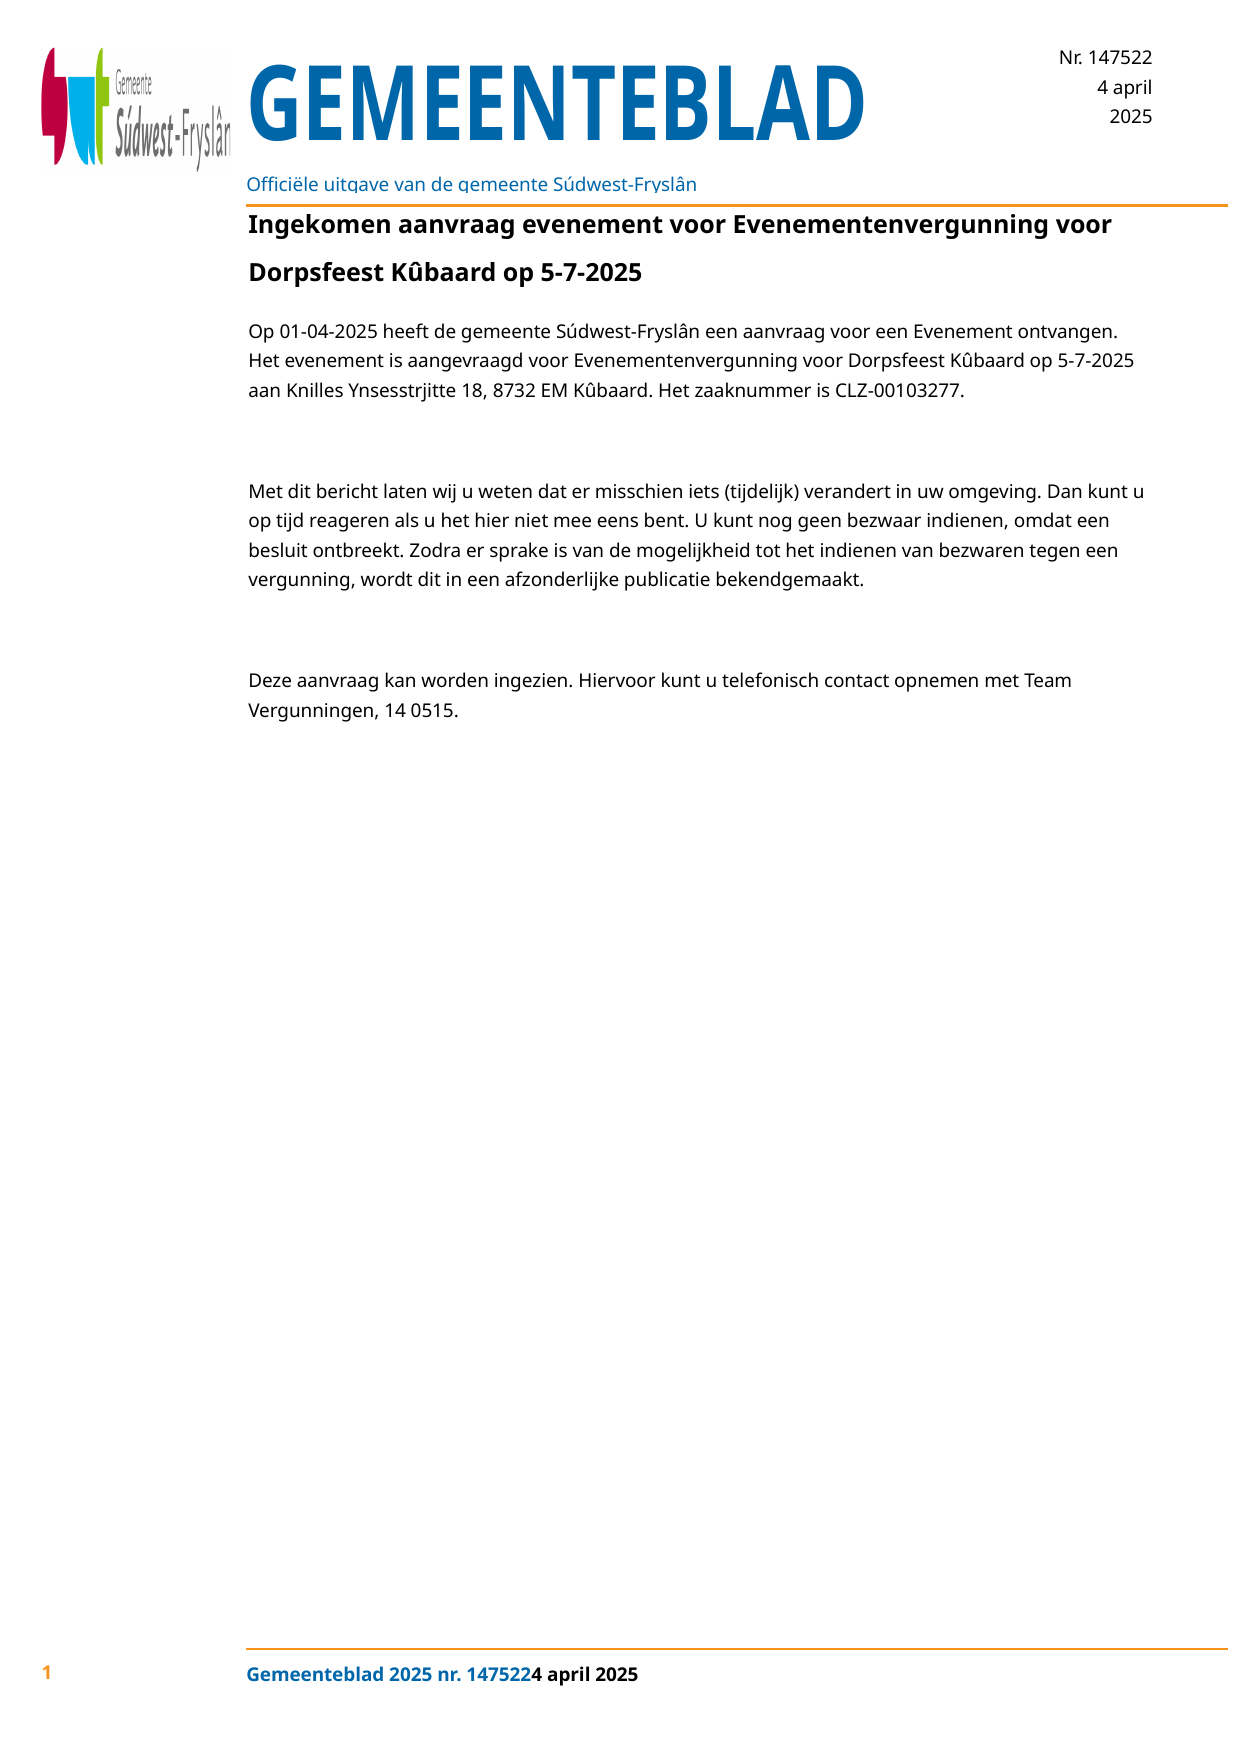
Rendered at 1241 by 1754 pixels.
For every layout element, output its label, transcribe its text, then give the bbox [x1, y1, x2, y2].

text Op 01-04-2025 heeft de gemeente Súdwest-Fryslân een aanvraag voor een Evenement ontvangen. Het evenement is aangevraagd voor Evenementenvergunning voor Dorpsfeest Kûbaard op 5-7-2025 aan Knilles Ynsesstrjitte 18, 8732 EM Kûbaard. Het zaaknummer is CLZ-00103277. [248, 318, 1152, 403]
text Ingekomen aanvraag evenement voor Evenementenvergunning voor Dorpsfeest Kûbaard op 5-7-2025 [248, 207, 1152, 288]
picture [41, 47, 231, 172]
text Met dit bericht laten wij u weten dat er misschien iets (tijdelijk) verandert in uw omgeving. Dan kunt u op tijd reageren als u het hier niet mee eens bent. U kunt nog geen bezwaar indienen, omdat een besluit ontbreekt. Zodra er sprake is van de mogelijkheid tot het indienen van bezwaren tegen een vergunning, wordt dit in een afzonderlijke publicatie bekendgemaakt. [248, 478, 1152, 592]
text Deze aanvraag kan worden ingezien. Hiervoor kunt u telefonisch contact opnemen met Team Vergunningen, 14 0515. [248, 667, 1152, 723]
